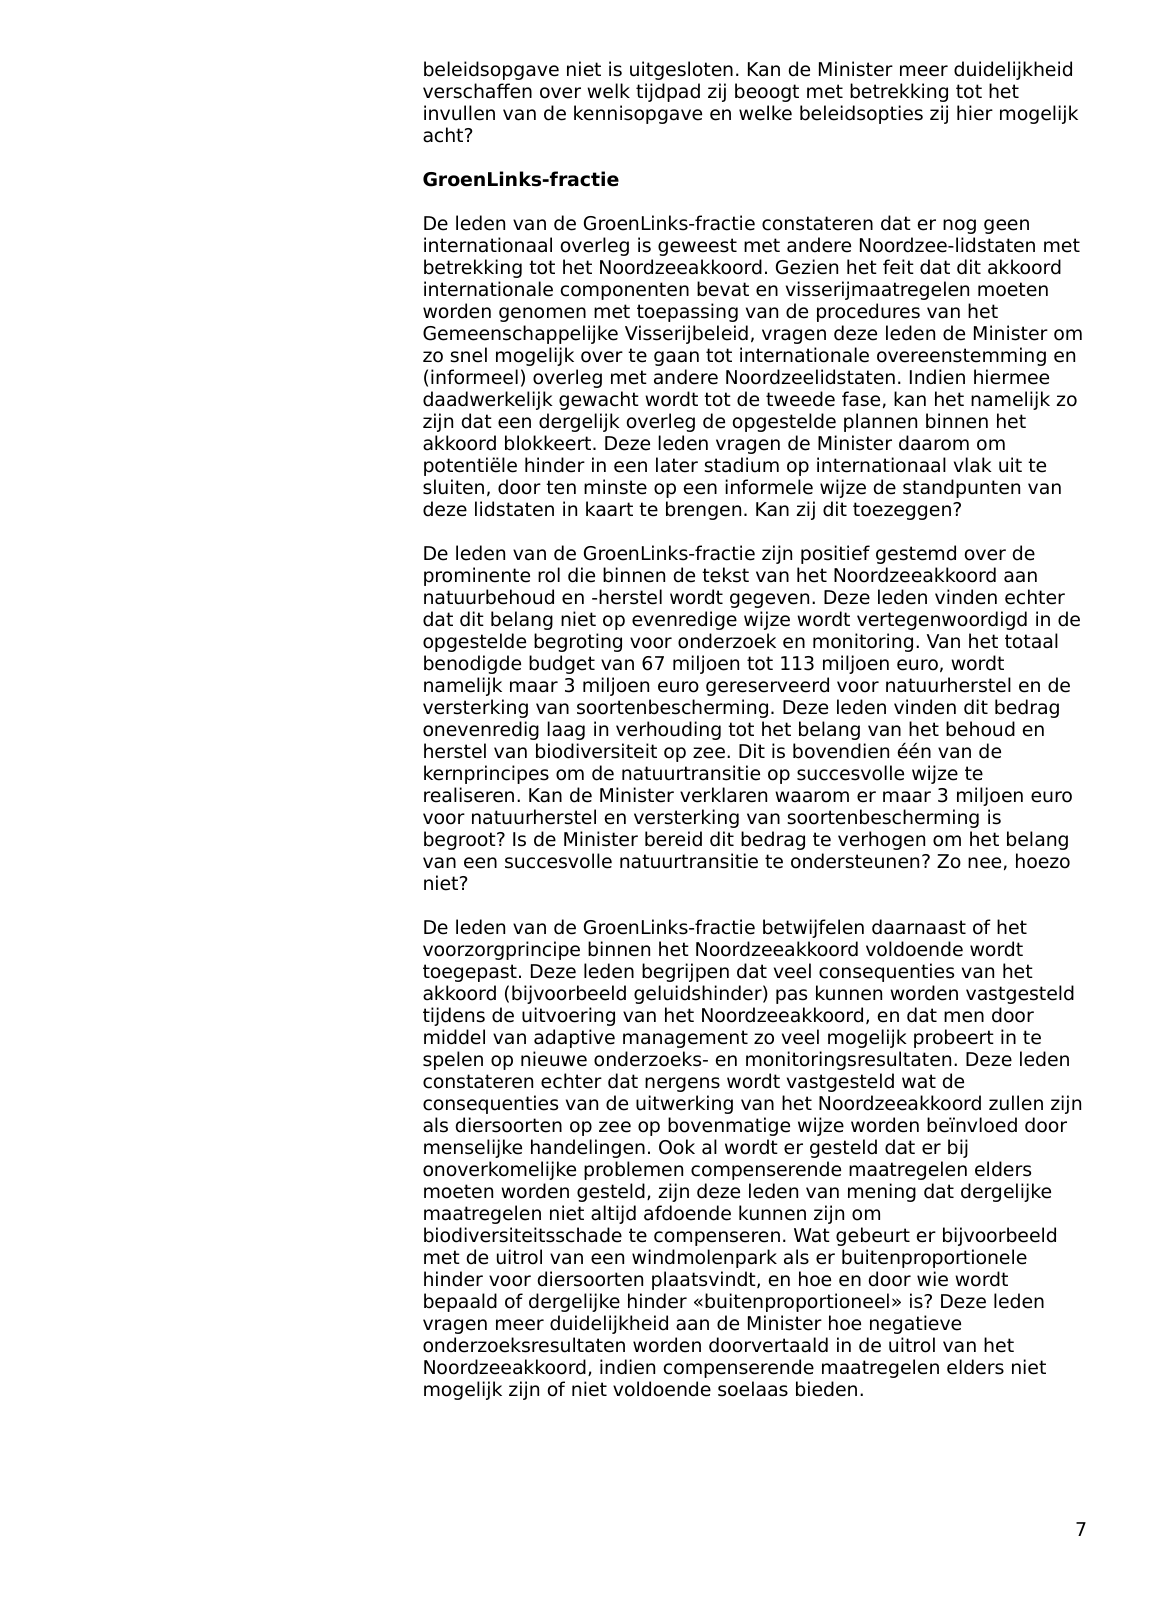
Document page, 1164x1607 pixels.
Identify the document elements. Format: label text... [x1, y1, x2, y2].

text De leden van de GroenLinks-fractie constateren dat er nog geen internationaal overleg is geweest met andere Noordzee-lidstaten met betrekking tot het Noordzeeakkoord. Gezien het feit dat dit akkoord internationale componenten bevat en visserijmaatregelen moeten worden genomen met toepassing van de procedures van het Gemeenschappelijke Visserijbeleid, vragen deze leden de Minister om zo snel mogelijk over te gaan tot internationale overeenstemming en (informeel) overleg met andere Noordzeelidstaten. Indien hiermee daadwerkelijk gewacht wordt tot de tweede fase, kan het namelijk zo zijn dat een dergelijk overleg de opgestelde plannen binnen het akkoord blokkeert. Deze leden vragen de Minister daarom om potentiële hinder in een later stadium op internationaal vlak uit te sluiten, door ten minste op een informele wijze de standpunten van deze lidstaten in kaart te brengen. Kan zij dit toezeggen? [422, 213, 1087, 521]
text De leden van de GroenLinks-fractie zijn positief gestemd over de prominente rol die binnen de tekst van het Noordzeeakkoord aan natuurbehoud en -herstel wordt gegeven. Deze leden vinden echter dat dit belang niet op evenredige wijze wordt vertegenwoordigd in de opgestelde begroting voor onderzoek en monitoring. Van het totaal benodigde budget van 67 miljoen tot 113 miljoen euro, wordt namelijk maar 3 miljoen euro gereserveerd voor natuurherstel en de versterking van soortenbescherming. Deze leden vinden dit bedrag onevenredig laag in verhouding tot het belang van het behoud en herstel van biodiversiteit op zee. Dit is bovendien één van de kernprincipes om de natuurtransitie op succesvolle wijze te realiseren. Kan de Minister verklaren waarom er maar 3 miljoen euro voor natuurherstel en versterking van soortenbescherming is begroot? Is de Minister bereid dit bedrag te verhogen om het belang van een succesvolle natuurtransitie te ondersteunen? Zo nee, hoezo niet? [422, 543, 1087, 895]
text beleidsopgave niet is uitgesloten. Kan de Minister meer duidelijkheid verschaffen over welk tijdpad zij beoogt met betrekking tot het invullen van de kennisopgave en welke beleidsopties zij hier mogelijk acht? [422, 59, 1087, 147]
subtitle GroenLinks-fractie [422, 169, 1087, 191]
text De leden van de GroenLinks-fractie betwijfelen daarnaast of het voorzorgprincipe binnen het Noordzeeakkoord voldoende wordt toegepast. Deze leden begrijpen dat veel consequenties van het akkoord (bijvoorbeeld geluidshinder) pas kunnen worden vastgesteld tijdens de uitvoering van het Noordzeeakkoord, en dat men door middel van adaptive management zo veel mogelijk probeert in te spelen op nieuwe onderzoeks- en monitoringsresultaten. Deze leden constateren echter dat nergens wordt vastgesteld wat de consequenties van de uitwerking van het Noordzeeakkoord zullen zijn als diersoorten op zee op bovenmatige wijze worden beïnvloed door menselijke handelingen. Ook al wordt er gesteld dat er bij onoverkomelijke problemen compenserende maatregelen elders moeten worden gesteld, zijn deze leden van mening dat dergelijke maatregelen niet altijd afdoende kunnen zijn om biodiversiteitsschade te compenseren. Wat gebeurt er bijvoorbeeld met de uitrol van een windmolenpark als er buitenproportionele hinder voor diersoorten plaatsvindt, en hoe en door wie wordt bepaald of dergelijke hinder «buitenproportioneel» is? Deze leden vragen meer duidelijkheid aan de Minister hoe negatieve onderzoeksresultaten worden doorvertaald in de uitrol van het Noordzeeakkoord, indien compenserende maatregelen elders niet mogelijk zijn of niet voldoende soelaas bieden. [422, 917, 1087, 1401]
